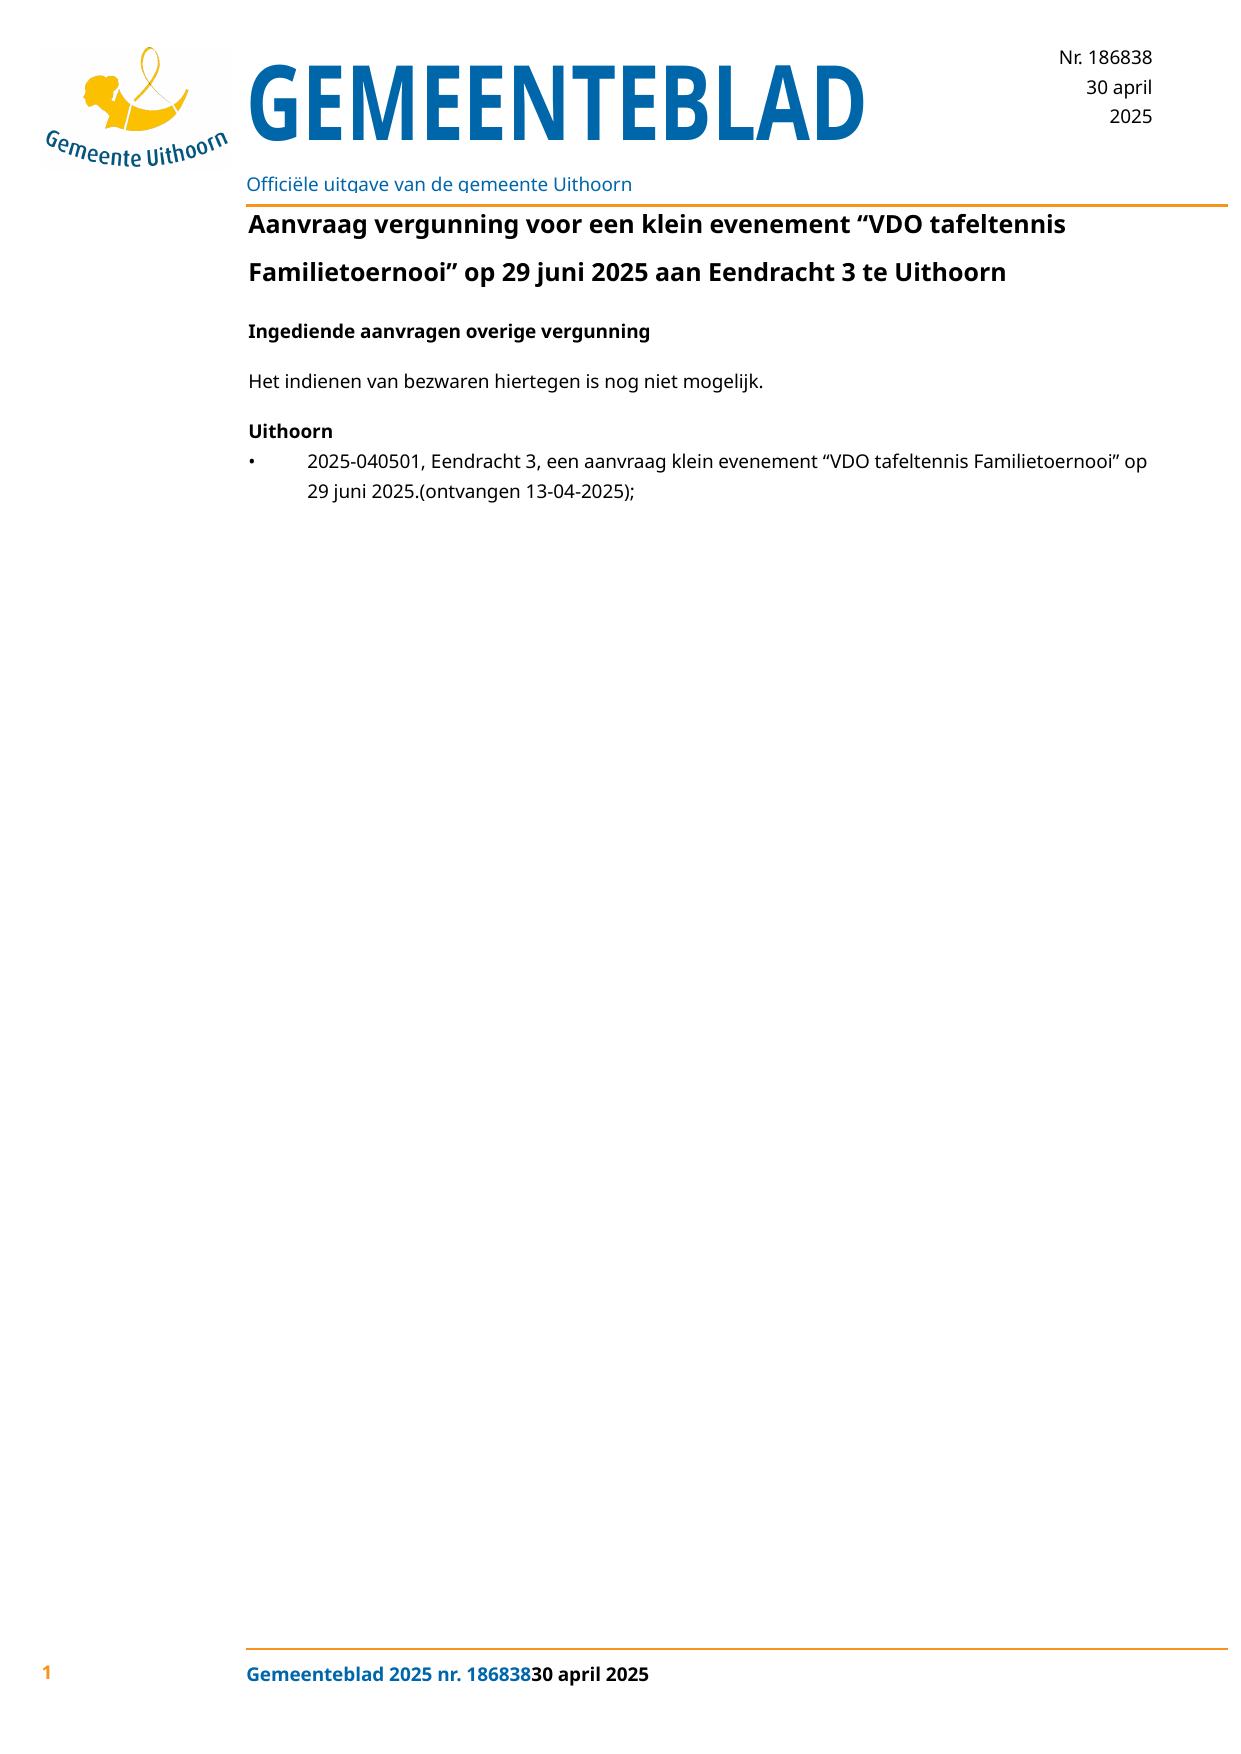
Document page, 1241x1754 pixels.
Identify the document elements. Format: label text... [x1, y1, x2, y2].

text Aanvraag vergunning voor een klein evenement “VDO tafeltennis Familietoernooi” op 29 juni 2025 aan Eendracht 3 te Uithoorn [248, 207, 1152, 288]
text Ingediende aanvragen overige vergunning [248, 318, 1152, 344]
text Uithoorn [248, 419, 1152, 444]
picture [41, 47, 231, 172]
list 2025-040501, Eendracht 3, een aanvraag klein evenement “VDO tafeltennis Familietoernooi” op 29 juni 2025.(ontvangen 13-04-2025); [248, 448, 1152, 504]
text Het indienen van bezwaren hiertegen is nog niet mogelijk. [248, 368, 1152, 394]
